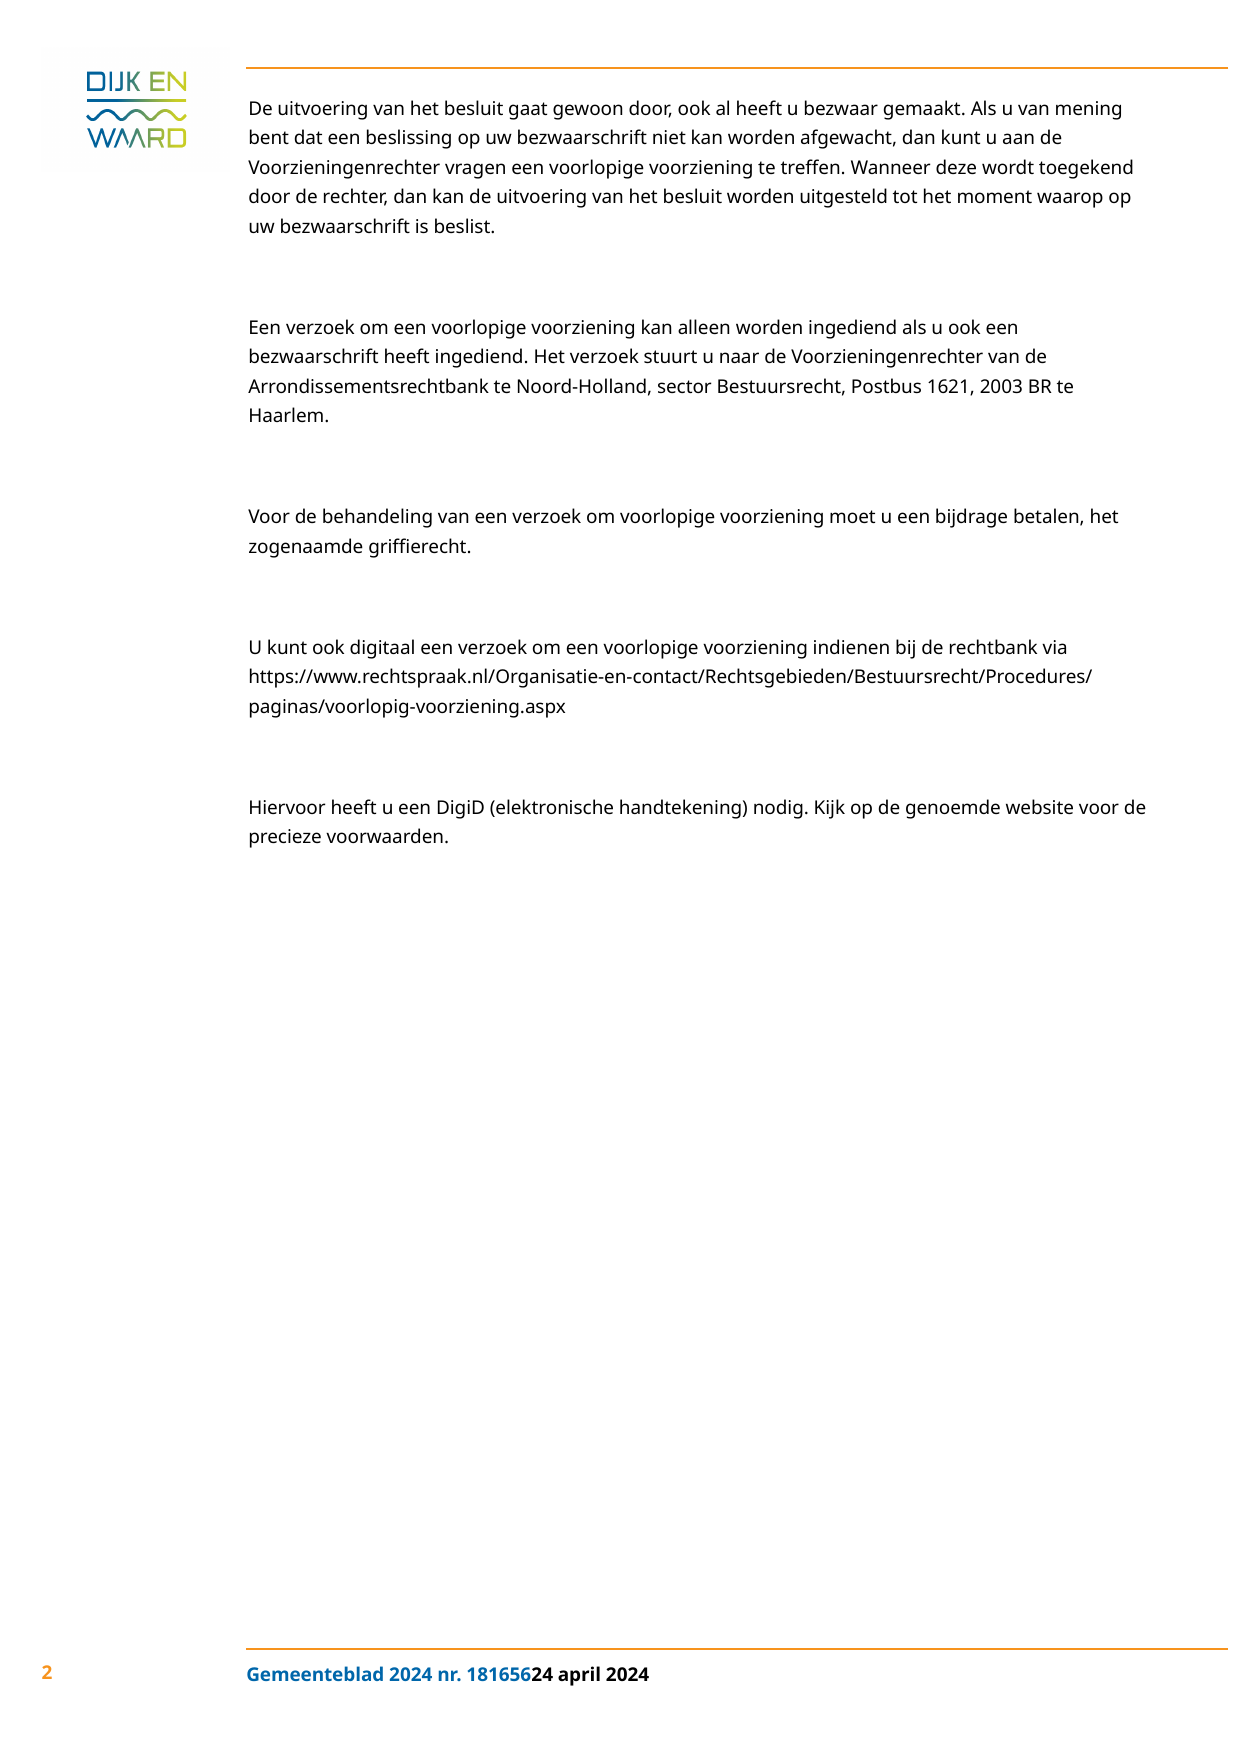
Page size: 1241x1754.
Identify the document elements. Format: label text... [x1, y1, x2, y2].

text Hiervoor heeft u een DigiD (elektronische handtekening) nodig. Kijk op de genoemde website voor de precieze voorwaarden. [248, 794, 1152, 849]
picture [41, 47, 231, 172]
text Voor de behandeling van een verzoek om voorlopige voorziening moet u een bijdrage betalen, het zogenaamde griffierecht. [248, 503, 1152, 559]
text De uitvoering van het besluit gaat gewoon door, ook al heeft u bezwaar gemaakt. Als u van mening bent dat een beslissing op uw bezwaarschrift niet kan worden afgewacht, dan kunt u aan de Voorzieningenrechter vragen een voorlopige voorziening te treffen. Wanneer deze wordt toegekend door de rechter, dan kan de uitvoering van het besluit worden uitgesteld tot het moment waarop op uw bezwaarschrift is beslist. [248, 95, 1152, 239]
text Een verzoek om een voorlopige voorziening kan alleen worden ingediend als u ook een bezwaarschrift heeft ingediend. Het verzoek stuurt u naar de Voorzieningenrechter van de Arrondissementsrechtbank te Noord-Holland, sector Bestuursrecht, Postbus 1621, 2003 BR te Haarlem. [248, 314, 1152, 428]
text U kunt ook digitaal een verzoek om een voorlopige voorziening indienen bij de rechtbank via https://www.rechtspraak.nl/Organisatie-en-contact/Rechtsgebieden/Bestuursrecht/Procedures/paginas/voorlopig-voorziening.aspx [248, 634, 1152, 719]
